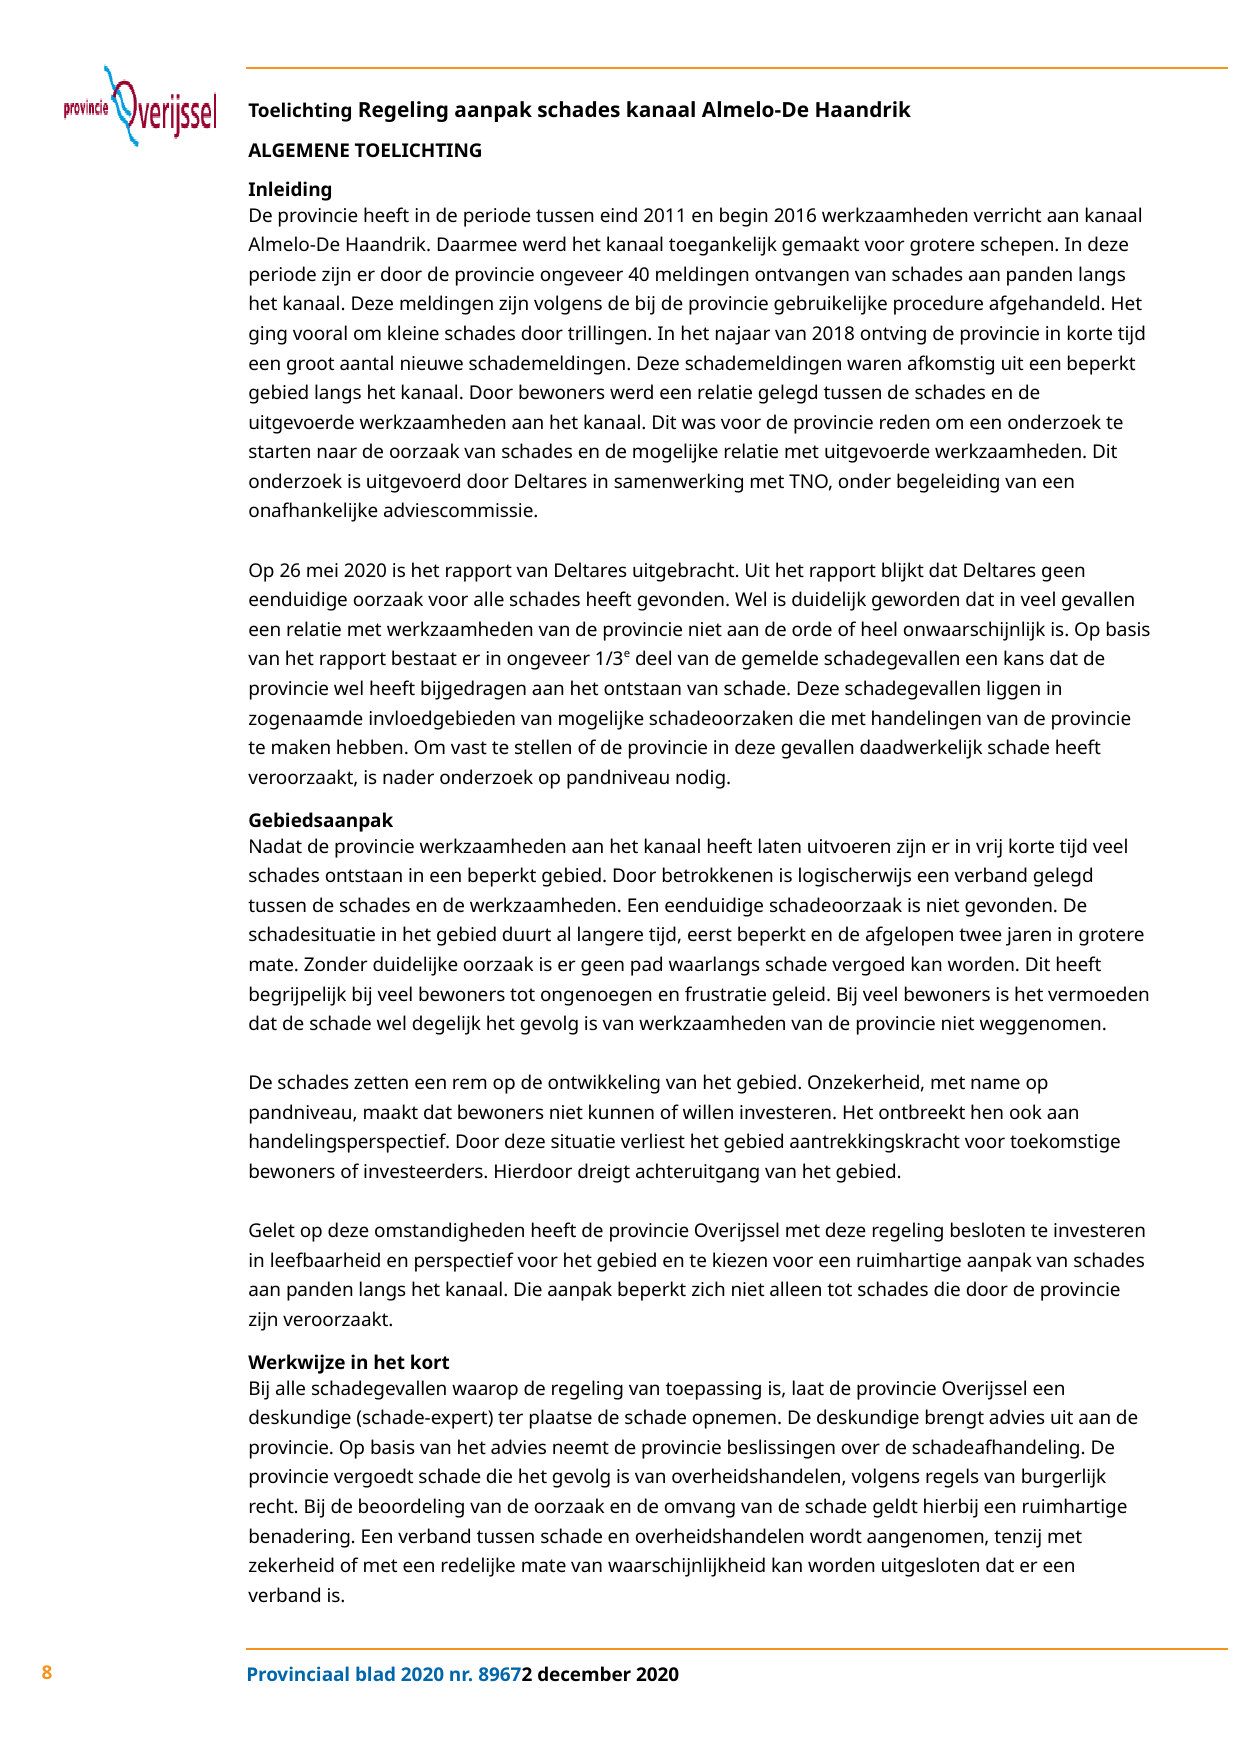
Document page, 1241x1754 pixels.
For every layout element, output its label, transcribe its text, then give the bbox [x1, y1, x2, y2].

text Toelichting Regeling aanpak schades kanaal Almelo-De Haandrik [248, 95, 1152, 123]
text Bij alle schadegevallen waarop de regeling van toepassing is, laat de provincie Overijssel een deskundige (schade-expert) ter plaatse de schade opnemen. De deskundige brengt advies uit aan de provincie. Op basis van het advies neemt de provincie beslissingen over de schadeafhandeling. De provincie vergoedt schade die het gevolg is van overheidshandelen, volgens regels van burgerlijk recht. Bij de beoordeling van de oorzaak en de omvang van de schade geldt hierbij een ruimhartige benadering. Een verband tussen schade en overheidshandelen wordt aangenomen, tenzij met zekerheid of met een redelijke mate van waarschijnlijkheid kan worden uitgesloten dat er een verband is. [248, 1375, 1152, 1608]
text De schades zetten een rem op de ontwikkeling van het gebied. Onzekerheid, met name op pandniveau, maakt dat bewoners niet kunnen of willen investeren. Het ontbreekt hen ook aan handelingsperspectief. Door deze situatie verliest het gebied aantrekkingskracht voor toekomstige bewoners of investeerders. Hierdoor dreigt achteruitgang van het gebied. [248, 1069, 1152, 1184]
text ALGEMENE TOELICHTING [248, 137, 1152, 163]
picture [41, 47, 231, 172]
text De provincie heeft in de periode tussen eind 2011 en begin 2016 werkzaamheden verricht aan kanaal Almelo-De Haandrik. Daarmee werd het kanaal toegankelijk gemaakt voor grotere schepen. In deze periode zijn er door de provincie ongeveer 40 meldingen ontvangen van schades aan panden langs het kanaal. Deze meldingen zijn volgens de bij de provincie gebruikelijke procedure afgehandeld. Het ging vooral om kleine schades door trillingen. In het najaar van 2018 ontving de provincie in korte tijd een groot aantal nieuwe schademeldingen. Deze schademeldingen waren afkomstig uit een beperkt gebied langs het kanaal. Door bewoners werd een relatie gelegd tussen de schades en de uitgevoerde werkzaamheden aan het kanaal. Dit was voor de provincie reden om een onderzoek te starten naar de oorzaak van schades en de mogelijke relatie met uitgevoerde werkzaamheden. Dit onderzoek is uitgevoerd door Deltares in samenwerking met TNO, onder begeleiding van een onafhankelijke adviescommissie. [248, 202, 1152, 523]
text Op 26 mei 2020 is het rapport van Deltares uitgebracht. Uit het rapport blijkt dat Deltares geen eenduidige oorzaak voor alle schades heeft gevonden. Wel is duidelijk geworden dat in veel gevallen een relatie met werkzaamheden van de provincie niet aan de orde of heel onwaarschijnlijk is. Op basis van het rapport bestaat er in ongeveer 1/3e deel van de gemelde schadegevallen een kans dat de provincie wel heeft bijgedragen aan het ontstaan van schade. Deze schadegevallen liggen in zogenaamde invloedgebieden van mogelijke schadeoorzaken die met handelingen van de provincie te maken hebben. Om vast te stellen of de provincie in deze gevallen daadwerkelijk schade heeft veroorzaakt, is nader onderzoek op pandniveau nodig. [248, 557, 1152, 790]
text Werkwijze in het kort [248, 1349, 1152, 1375]
text Inleiding [248, 176, 1152, 202]
text Gebiedsaanpak [248, 807, 1152, 833]
text Gelet op deze omstandigheden heeft de provincie Overijssel met deze regeling besloten te investeren in leefbaarheid en perspectief voor het gebied en te kiezen voor een ruimhartige aanpak van schades aan panden langs het kanaal. Die aanpak beperkt zich niet alleen tot schades die door de provincie zijn veroorzaakt. [248, 1217, 1152, 1332]
text Nadat de provincie werkzaamheden aan het kanaal heeft laten uitvoeren zijn er in vrij korte tijd veel schades ontstaan in een beperkt gebied. Door betrokkenen is logischerwijs een verband gelegd tussen de schades en de werkzaamheden. Een eenduidige schadeoorzaak is niet gevonden. De schadesituatie in het gebied duurt al langere tijd, eerst beperkt en de afgelopen twee jaren in grotere mate. Zonder duidelijke oorzaak is er geen pad waarlangs schade vergoed kan worden. Dit heeft begrijpelijk bij veel bewoners tot ongenoegen en frustratie geleid. Bij veel bewoners is het vermoeden dat de schade wel degelijk het gevolg is van werkzaamheden van de provincie niet weggenomen. [248, 833, 1152, 1036]
